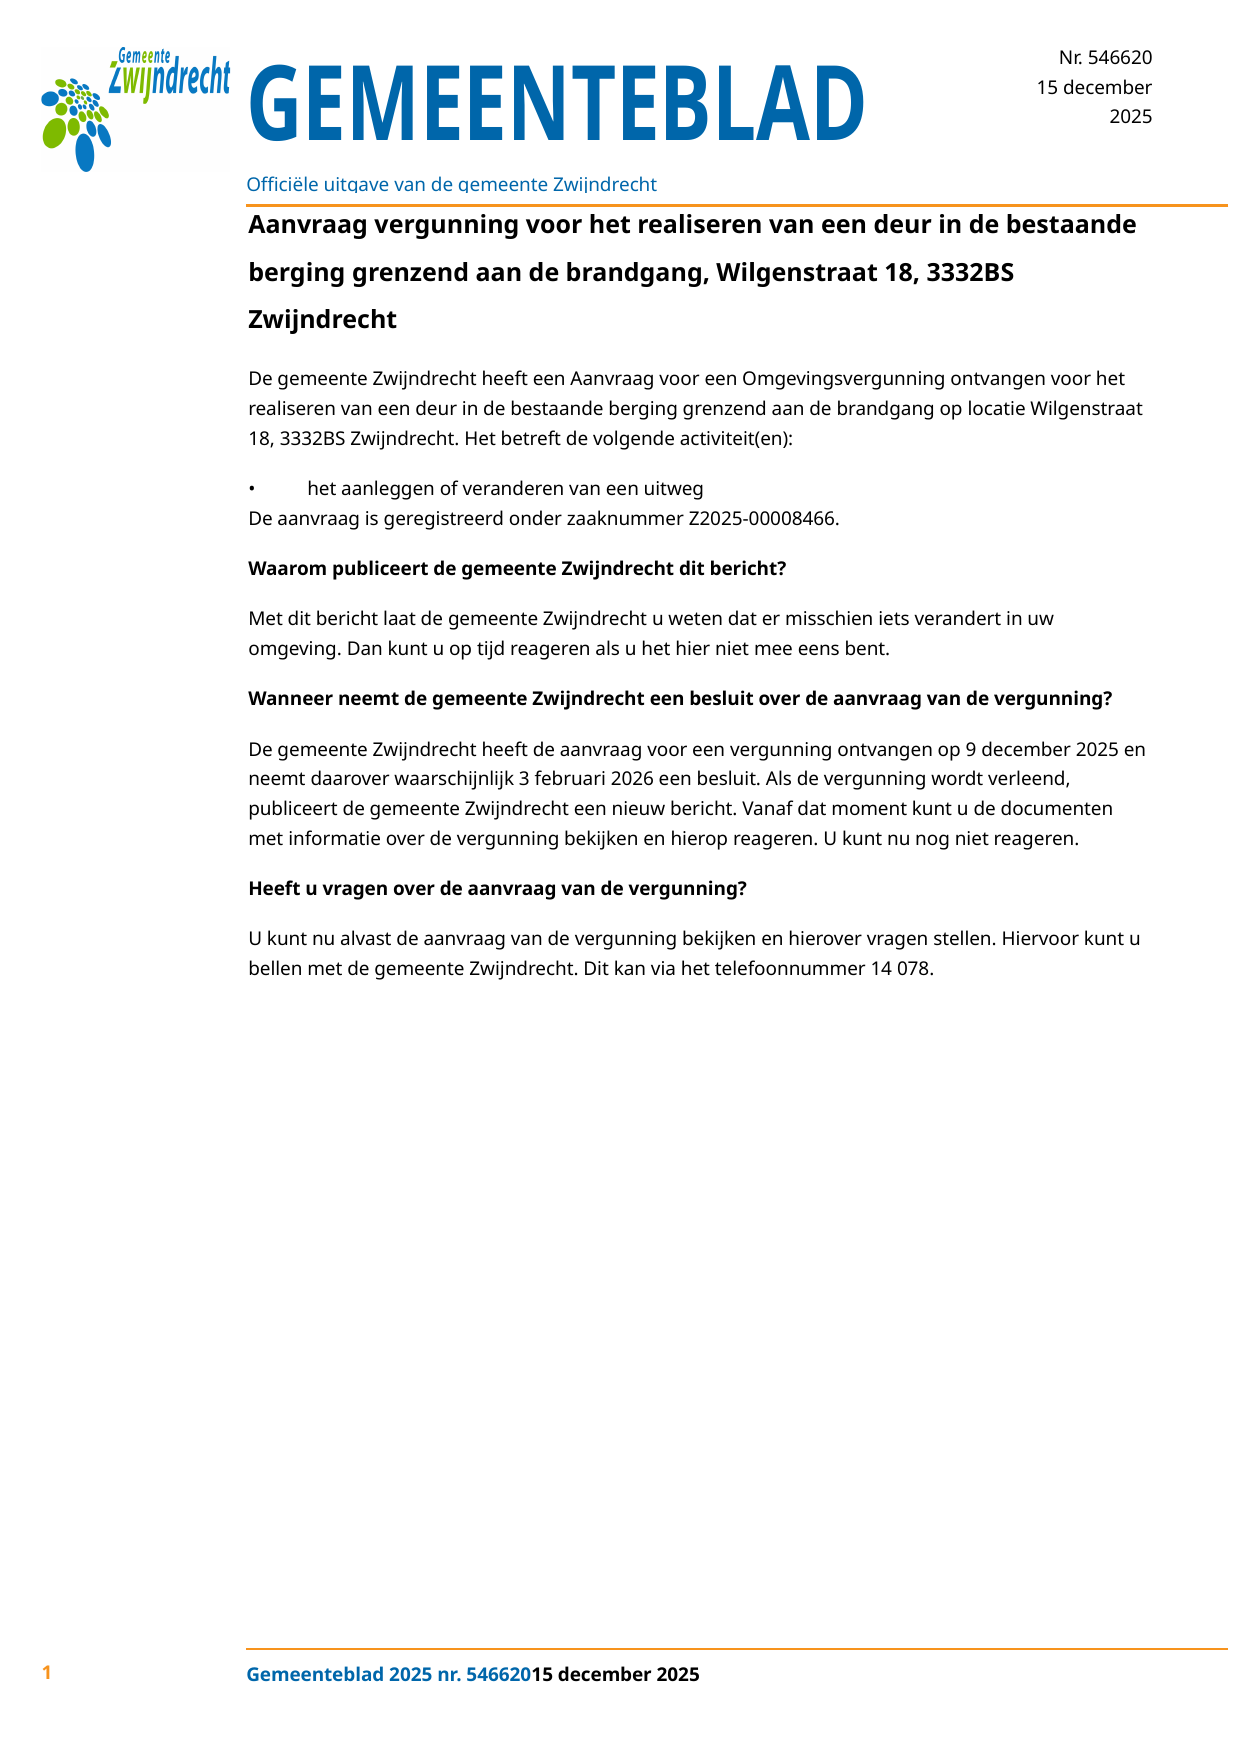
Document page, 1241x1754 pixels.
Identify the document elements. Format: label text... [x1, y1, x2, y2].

text De aanvraag is geregistreerd onder zaaknummer Z2025-00008466. [248, 505, 1152, 530]
text De gemeente Zwijndrecht heeft een Aanvraag voor een Omgevingsvergunning ontvangen voor het realiseren van een deur in de bestaande berging grenzend aan de brandgang op locatie Wilgenstraat 18, 3332BS Zwijndrecht. Het betreft de volgende activiteit(en): [248, 366, 1152, 450]
text Met dit bericht laat de gemeente Zwijndrecht u weten dat er misschien iets verandert in uw omgeving. Dan kunt u op tijd reageren als u het hier niet mee eens bent. [248, 606, 1152, 661]
text Heeft u vragen over de aanvraag van de vergunning? [248, 875, 1152, 901]
text Wanneer neemt de gemeente Zwijndrecht een besluit over de aanvraag van de vergunning? [248, 686, 1152, 711]
picture [41, 47, 231, 172]
text U kunt nu alvast de aanvraag van de vergunning bekijken en hierover vragen stellen. Hiervoor kunt u bellen met de gemeente Zwijndrecht. Dit kan via het telefoonnummer 14 078. [248, 926, 1152, 981]
text Aanvraag vergunning voor het realiseren van een deur in de bestaande berging grenzend aan de brandgang, Wilgenstraat 18, 3332BS Zwijndrecht [248, 207, 1152, 336]
list het aanleggen of veranderen van een uitweg [248, 475, 1152, 501]
text De gemeente Zwijndrecht heeft de aanvraag voor een vergunning ontvangen op 9 december 2025 en neemt daarover waarschijnlijk 3 februari 2026 een besluit. Als de vergunning wordt verleend, publiceert de gemeente Zwijndrecht een nieuw bericht. Vanaf dat moment kunt u de documenten met informatie over de vergunning bekijken en hierop reageren. U kunt nu nog niet reageren. [248, 736, 1152, 850]
text Waarom publiceert de gemeente Zwijndrecht dit bericht? [248, 555, 1152, 581]
